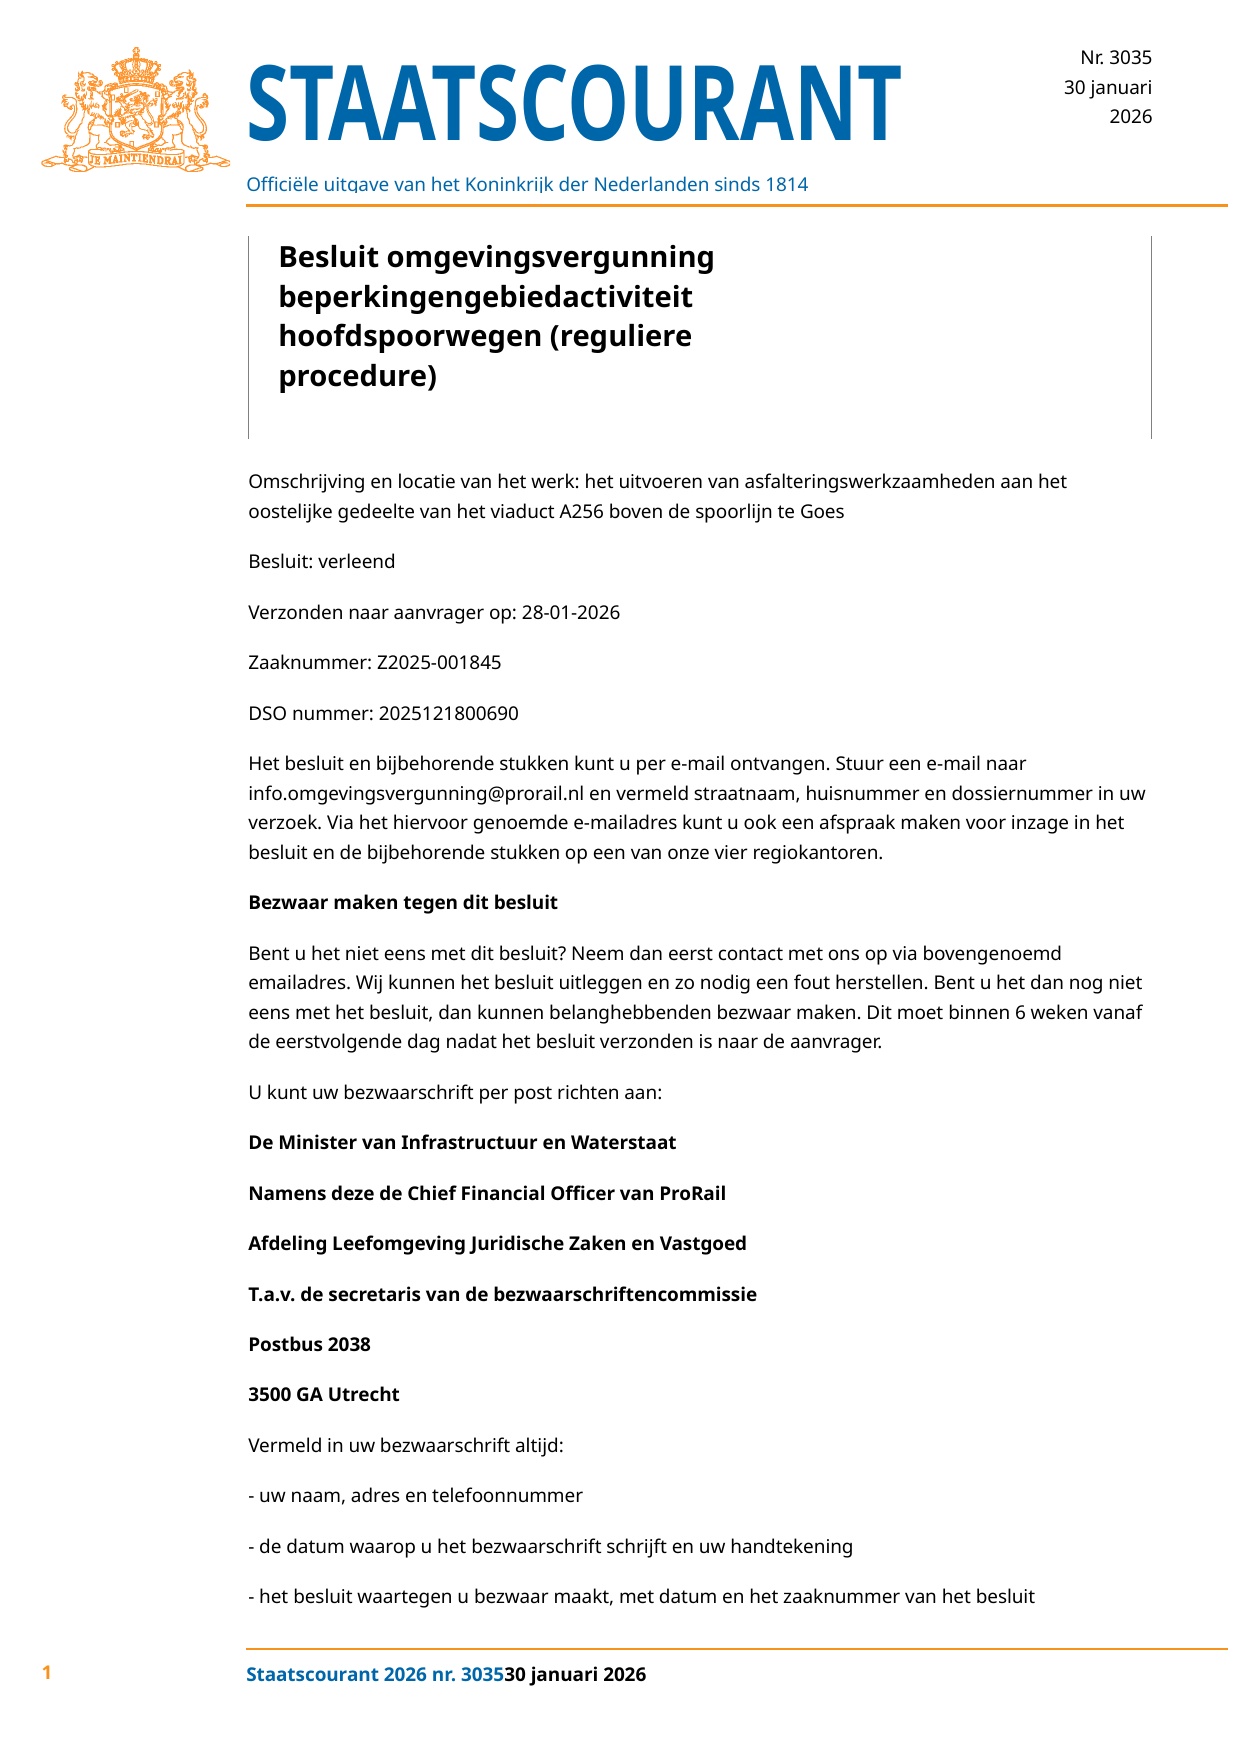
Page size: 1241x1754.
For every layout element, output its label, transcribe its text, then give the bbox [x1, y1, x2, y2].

text - de datum waarop u het bezwaarschrift schrijft en uw handtekening [248, 1533, 1152, 1558]
text T.a.v. de secretaris van de bezwaarschriftencommissie [248, 1281, 1152, 1306]
table_header [1090, 236, 1151, 413]
text De Minister van Infrastructuur en Waterstaat [248, 1129, 1152, 1155]
table_header Besluit omgevingsvergunning beperkingengebiedactiviteit hoofdspoorwegen (reguliere procedure) [249, 236, 850, 439]
text Postbus 2038 [248, 1331, 1152, 1357]
text - uw naam, adres en telefoonnummer [248, 1482, 1152, 1508]
text Het besluit en bijbehorende stukken kunt u per e-mail ontvangen. Stuur een e-mail naar info.omgevingsvergunning@prorail.nl en vermeld straatnaam, huisnummer en dossiernummer in uw verzoek. Via het hiervoor genoemde e-mailadres kunt u ook een afspraak maken voor inzage in het besluit en de bijbehorende stukken op een van onze vier regiokantoren. [248, 750, 1152, 865]
text Verzonden naar aanvrager op: 28-01-2026 [248, 599, 1152, 625]
text - het besluit waartegen u bezwaar maakt, met datum en het zaaknummer van het besluit [248, 1583, 1152, 1609]
text Vermeld in uw bezwaarschrift altijd: [248, 1432, 1152, 1458]
text Besluit: verleend [248, 549, 1152, 574]
text Zaaknummer: Z2025-001845 [248, 649, 1152, 675]
picture [912, 236, 1090, 414]
text Omschrijving en locatie van het werk: het uitvoeren van asfalteringswerkzaamheden aan het oostelijke gedeelte van het viaduct A256 boven de spoorlijn te Goes [248, 469, 1152, 524]
text Namens deze de Chief Financial Officer van ProRail [248, 1180, 1152, 1206]
text 3500 GA Utrecht [248, 1382, 1152, 1407]
text U kunt uw bezwaarschrift per post richten aan: [248, 1079, 1152, 1105]
picture [41, 47, 231, 172]
table_header [850, 414, 1151, 439]
text Bent u het niet eens met dit besluit? Neem dan eerst contact met ons op via bovengenoemd emailadres. Wij kunnen het besluit uitleggen en zo nodig een fout herstellen. Bent u het dan nog niet eens met het besluit, dan kunnen belanghebbenden bezwaar maken. Dit moet binnen 6 weken vanaf de eerstvolgende dag nadat het besluit verzonden is naar de aanvrager. [248, 940, 1152, 1054]
text Afdeling Leefomgeving Juridische Zaken en Vastgoed [248, 1230, 1152, 1256]
text DSO nummer: 2025121800690 [248, 700, 1152, 726]
table_header [850, 236, 912, 413]
text Bezwaar maken tegen dit besluit [248, 889, 1152, 915]
